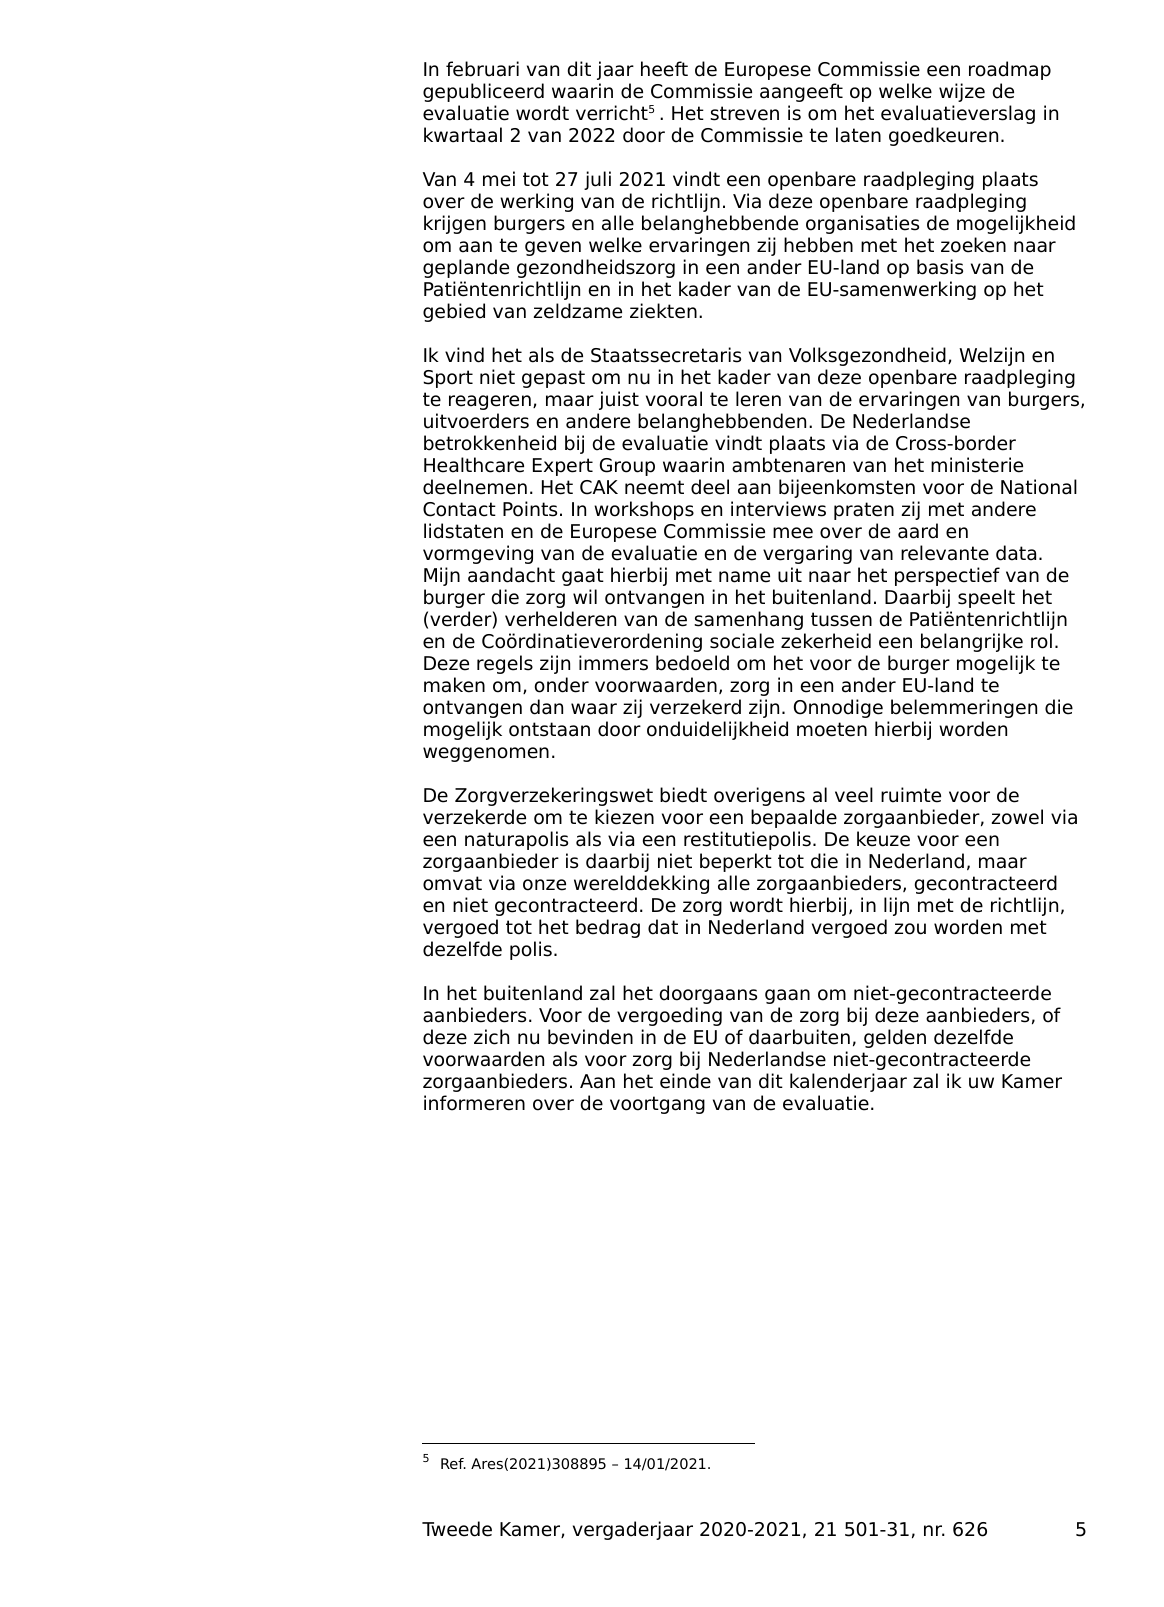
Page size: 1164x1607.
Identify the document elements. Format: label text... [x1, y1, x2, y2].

text Ref. Ares(2021)308895 – 14/01/2021. [422, 1452, 1087, 1474]
text Ik vind het als de Staatssecretaris van Volksgezondheid, Welzijn en Sport niet gepast om nu in het kader van deze openbare raadpleging te reageren, maar juist vooral te leren van de ervaringen van burgers, uitvoerders en andere belanghebbenden. De Nederlandse betrokkenheid bij de evaluatie vindt plaats via de Cross-border Healthcare Expert Group waarin ambtenaren van het ministerie deelnemen. Het CAK neemt deel aan bijeenkomsten voor de National Contact Points. In workshops en interviews praten zij met andere lidstaten en de Europese Commissie mee over de aard en vormgeving van de evaluatie en de vergaring van relevante data. Mijn aandacht gaat hierbij met name uit naar het perspectief van de burger die zorg wil ontvangen in het buitenland. Daarbij speelt het (verder) verhelderen van de samenhang tussen de Patiëntenrichtlijn en de Coördinatieverordening sociale zekerheid een belangrijke rol. Deze regels zijn immers bedoeld om het voor de burger mogelijk te maken om, onder voorwaarden, zorg in een ander EU-land te ontvangen dan waar zij verzekerd zijn. Onnodige belemmeringen die mogelijk ontstaan door onduidelijkheid moeten hierbij worden weggenomen. [422, 345, 1087, 763]
text Van 4 mei tot 27 juli 2021 vindt een openbare raadpleging plaats over de werking van de richtlijn. Via deze openbare raadpleging krijgen burgers en alle belanghebbende organisaties de mogelijkheid om aan te geven welke ervaringen zij hebben met het zoeken naar geplande gezondheidszorg in een ander EU-land op basis van de Patiëntenrichtlijn en in het kader van de EU-samenwerking op het gebied van zeldzame ziekten. [422, 169, 1087, 323]
text In februari van dit jaar heeft de Europese Commissie een roadmap gepubliceerd waarin de Commissie aangeeft op welke wijze de evaluatie wordt verricht. Het streven is om het evaluatieverslag in kwartaal 2 van 2022 door de Commissie te laten goedkeuren. [422, 59, 1087, 147]
text De Zorgverzekeringswet biedt overigens al veel ruimte voor de verzekerde om te kiezen voor een bepaalde zorgaanbieder, zowel via een naturapolis als via een restitutiepolis. De keuze voor een zorgaanbieder is daarbij niet beperkt tot die in Nederland, maar omvat via onze werelddekking alle zorgaanbieders, gecontracteerd en niet gecontracteerd. De zorg wordt hierbij, in lijn met de richtlijn, vergoed tot het bedrag dat in Nederland vergoed zou worden met dezelfde polis. [422, 785, 1087, 961]
text In het buitenland zal het doorgaans gaan om niet-gecontracteerde aanbieders. Voor de vergoeding van de zorg bij deze aanbieders, of deze zich nu bevinden in de EU of daarbuiten, gelden dezelfde voorwaarden als voor zorg bij Nederlandse niet-gecontracteerde zorgaanbieders. Aan het einde van dit kalenderjaar zal ik uw Kamer informeren over de voortgang van de evaluatie. [422, 983, 1087, 1115]
